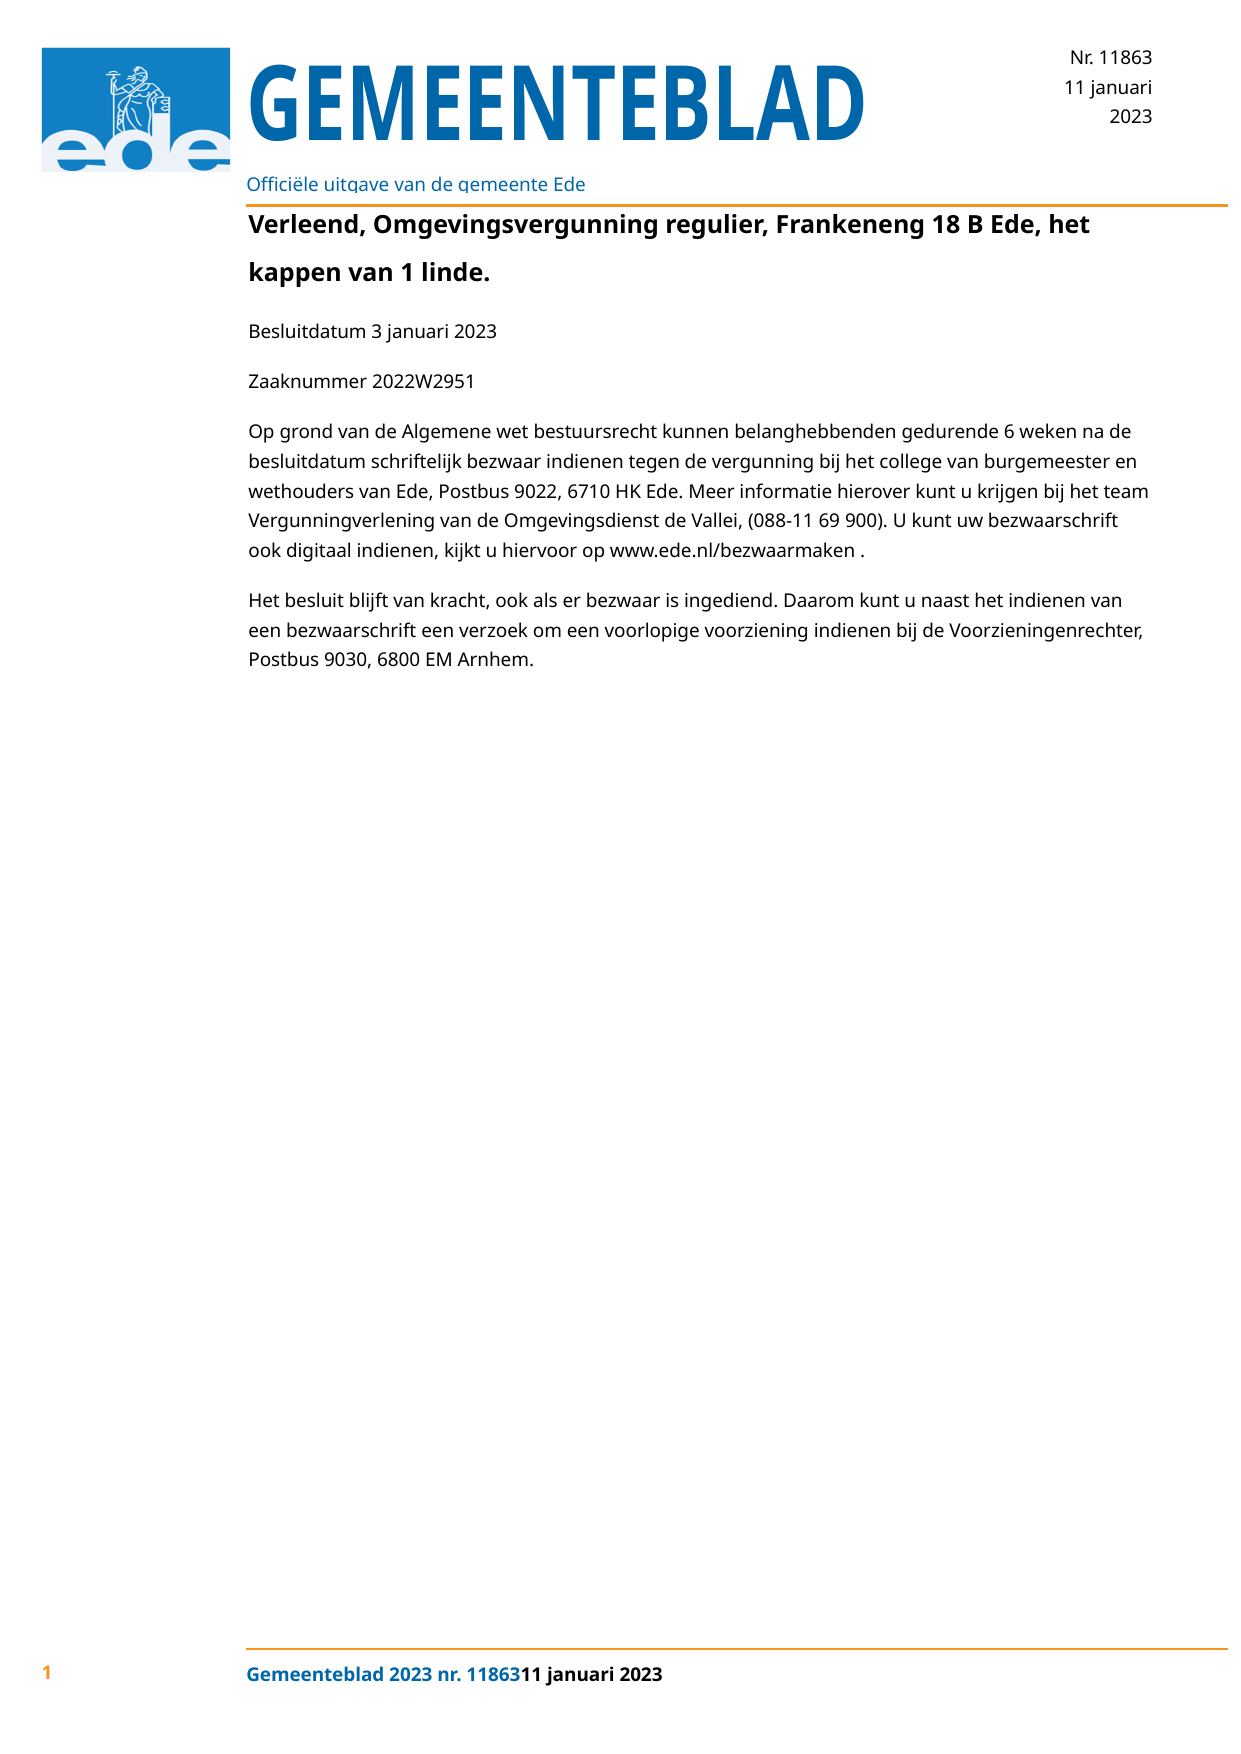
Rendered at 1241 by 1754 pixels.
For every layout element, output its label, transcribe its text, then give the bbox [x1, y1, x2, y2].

text Zaaknummer 2022W2951 [248, 368, 1152, 394]
picture [41, 47, 231, 172]
text Besluitdatum 3 januari 2023 [248, 318, 1152, 344]
text Verleend, Omgevingsvergunning regulier, Frankeneng 18 B Ede, het kappen van 1 linde. [248, 207, 1152, 288]
text Op grond van de Algemene wet bestuursrecht kunnen belanghebbenden gedurende 6 weken na de besluitdatum schriftelijk bezwaar indienen tegen de vergunning bij het college van burgemeester en wethouders van Ede, Postbus 9022, 6710 HK Ede. Meer informatie hierover kunt u krijgen bij het team Vergunningverlening van de Omgevingsdienst de Vallei, (088-11 69 900). U kunt uw bezwaarschrift ook digitaal indienen, kijkt u hiervoor op www.ede.nl/bezwaarmaken . [248, 419, 1152, 563]
text Het besluit blijft van kracht, ook als er bezwaar is ingediend. Daarom kunt u naast het indienen van een bezwaarschrift een verzoek om een voorlopige voorziening indienen bij de Voorzieningenrechter, Postbus 9030, 6800 EM Arnhem. [248, 587, 1152, 672]
